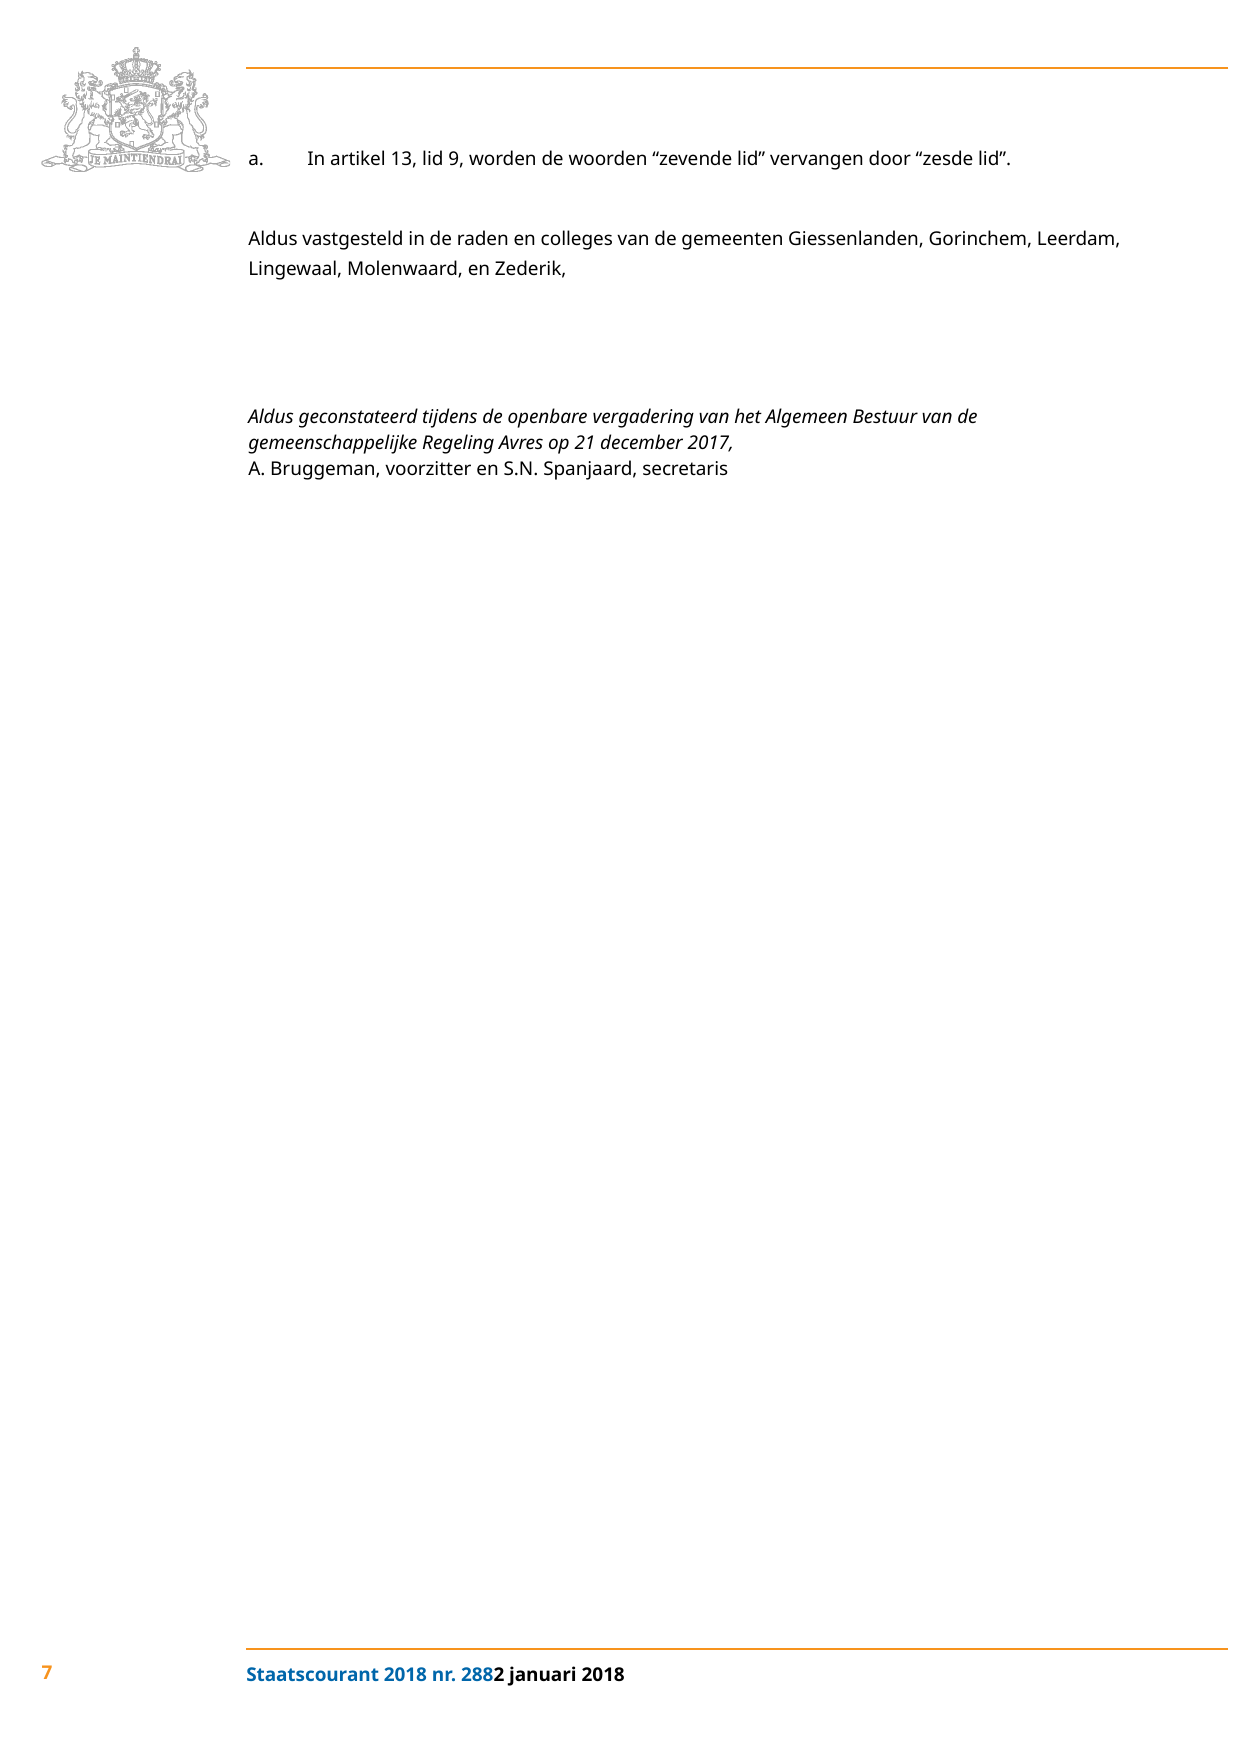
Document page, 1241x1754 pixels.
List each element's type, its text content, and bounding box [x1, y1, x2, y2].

list In artikel 13, lid 9, worden de woorden “zevende lid” vervangen door “zesde lid”. [248, 145, 1152, 171]
picture [41, 47, 231, 172]
text Aldus vastgesteld in de raden en colleges van de gemeenten Giessenlanden, Gorinchem, Leerdam, Lingewaal, Molenwaard, en Zederik, [248, 225, 1152, 281]
text A. Bruggeman, voorzitter en S.N. Spanjaard, secretaris [248, 455, 1152, 481]
text Aldus geconstateerd tijdens de openbare vergadering van het Algemeen Bestuur van de gemeenschappelijke Regeling Avres op 21 december 2017, [248, 403, 1152, 455]
